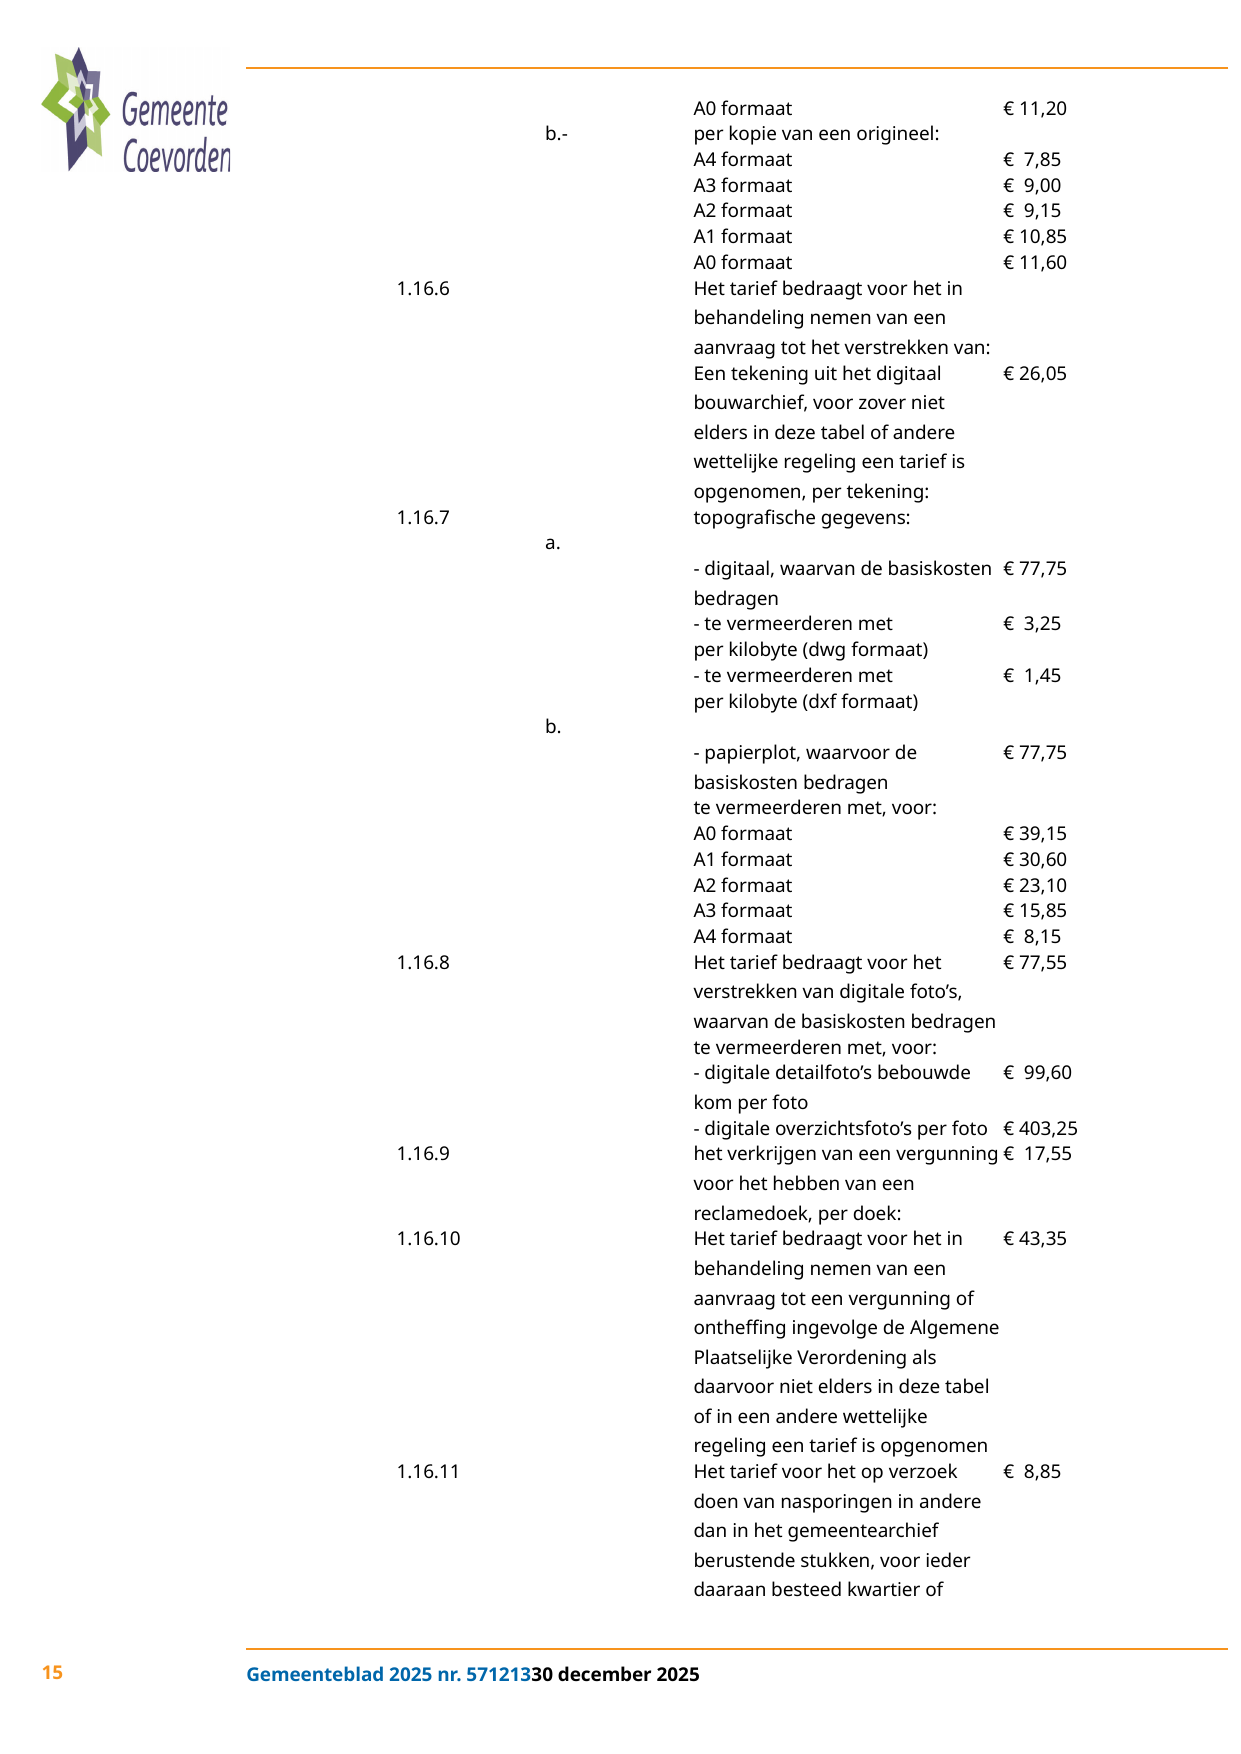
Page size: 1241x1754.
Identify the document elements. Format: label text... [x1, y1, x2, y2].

table_cell [248, 360, 396, 504]
table_cell [1003, 714, 1152, 739]
table_cell A3 formaat [693, 172, 1003, 198]
table_cell A2 formaat [693, 198, 1003, 223]
table_cell € 43,35 [1003, 1226, 1152, 1458]
table_cell Een tekening uit het digitaal bouwarchief, voor zover niet elders in deze tabel of andere wettelijke regeling een tarief is opgenomen, per tekening: [693, 360, 1003, 504]
table_cell € 3,25 [1003, 611, 1152, 636]
table_cell [1003, 688, 1152, 713]
table_cell [545, 611, 693, 636]
table_cell [545, 1226, 693, 1458]
table_cell te vermeerderen met, voor: [693, 795, 1003, 820]
table_cell € 26,05 [1003, 360, 1152, 504]
table_cell [248, 949, 396, 1034]
table_cell [396, 846, 545, 872]
table_cell [545, 172, 693, 198]
table_cell [1003, 636, 1152, 662]
table_cell [545, 1034, 693, 1059]
table_cell A4 formaat [693, 923, 1003, 949]
table_cell [545, 662, 693, 688]
table_cell [545, 1458, 693, 1602]
table_cell topografische gegevens: [693, 504, 1003, 529]
table_cell [396, 872, 545, 897]
table_cell [248, 198, 396, 223]
table_cell [396, 95, 545, 121]
table_cell per kilobyte (dwg formaat) [693, 636, 1003, 662]
table_cell per kilobyte (dxf formaat) [693, 688, 1003, 713]
table_cell 1.16.7 [396, 504, 545, 529]
table_cell [396, 714, 545, 739]
table_cell [248, 95, 396, 121]
table_cell [396, 923, 545, 949]
table_cell A0 formaat [693, 249, 1003, 275]
table_cell [693, 714, 1003, 739]
table_cell [545, 820, 693, 846]
table_cell [248, 739, 396, 794]
table_cell € 39,15 [1003, 820, 1152, 846]
table_cell [248, 1060, 396, 1115]
table_cell [545, 95, 693, 121]
table_cell [248, 688, 396, 713]
table_cell A3 formaat [693, 898, 1003, 923]
table_cell [248, 611, 396, 636]
table_cell [248, 923, 396, 949]
table_cell [248, 275, 396, 360]
table_cell [545, 224, 693, 249]
table_cell [248, 714, 396, 739]
table_cell - digitale overzichtsfoto’s per foto [693, 1115, 1003, 1141]
table_cell [248, 1141, 396, 1226]
table_cell [396, 1060, 545, 1115]
table_cell te vermeerderen met, voor: [693, 1034, 1003, 1059]
table_cell [396, 121, 545, 146]
table_cell A1 formaat [693, 224, 1003, 249]
table_cell [396, 739, 545, 794]
table_cell - digitale detailfoto’s bebouwde kom per foto [693, 1060, 1003, 1115]
table_cell [396, 555, 545, 611]
table_cell [545, 739, 693, 794]
table_cell € 77,75 [1003, 555, 1152, 611]
table_cell € 15,85 [1003, 898, 1152, 923]
table_cell [396, 795, 545, 820]
table_cell 1.16.11 [396, 1458, 545, 1602]
table_cell [248, 530, 396, 555]
table_cell [396, 360, 545, 504]
table_cell [545, 555, 693, 611]
table_cell € 9,00 [1003, 172, 1152, 198]
table_cell [396, 662, 545, 688]
table_cell [545, 249, 693, 275]
table_cell het verkrijgen van een vergunning voor het hebben van een reclamedoek, per doek: [693, 1141, 1003, 1226]
table_cell [248, 1458, 396, 1602]
table_cell - te vermeerderen met [693, 611, 1003, 636]
table_cell [545, 1115, 693, 1141]
table_cell [1003, 275, 1152, 360]
table_cell € 77,55 [1003, 949, 1152, 1034]
table_cell [1003, 504, 1152, 529]
table_cell [545, 360, 693, 504]
table_cell [545, 923, 693, 949]
table_cell Het tarief voor het op verzoek doen van nasporingen in andere dan in het gemeentearchief berustende stukken, voor ieder daaraan besteed kwartier of [693, 1458, 1003, 1602]
table_cell € 23,10 [1003, 872, 1152, 897]
table_cell A0 formaat [693, 95, 1003, 121]
table_cell 1.16.10 [396, 1226, 545, 1458]
table_cell 1.16.6 [396, 275, 545, 360]
table_cell € 10,85 [1003, 224, 1152, 249]
table_cell [545, 504, 693, 529]
table_cell - papierplot, waarvoor de basiskosten bedragen [693, 739, 1003, 794]
table_cell [1003, 795, 1152, 820]
table_cell Het tarief bedraagt voor het in behandeling nemen van een aanvraag tot een vergunning of ontheffing ingevolge de Algemene Plaatselijke Verordening als daarvoor niet elders in deze tabel of in een andere wettelijke regeling een tarief is opgenomen [693, 1226, 1003, 1458]
table_cell [545, 636, 693, 662]
table_cell A0 formaat [693, 820, 1003, 846]
picture [41, 47, 231, 172]
table_cell [248, 504, 396, 529]
table_cell [396, 1115, 545, 1141]
table_cell [545, 1060, 693, 1115]
table_cell € 1,45 [1003, 662, 1152, 688]
table_cell per kopie van een origineel: [693, 121, 1003, 146]
table_cell A2 formaat [693, 872, 1003, 897]
table_cell [248, 846, 396, 872]
table_cell [545, 688, 693, 713]
table_cell [396, 172, 545, 198]
table_cell [396, 898, 545, 923]
table_cell [248, 249, 396, 275]
table_cell [545, 949, 693, 1034]
table_cell [693, 530, 1003, 555]
table_cell a. [545, 530, 693, 555]
table_cell [396, 1034, 545, 1059]
table_cell € 11,60 [1003, 249, 1152, 275]
table_cell [248, 898, 396, 923]
table_cell [1003, 121, 1152, 146]
table_cell [248, 1226, 396, 1458]
table_cell [545, 846, 693, 872]
table_cell [1003, 530, 1152, 555]
table_cell € 30,60 [1003, 846, 1152, 872]
table_cell [248, 172, 396, 198]
table_cell € 77,75 [1003, 739, 1152, 794]
table_cell [396, 224, 545, 249]
table_cell - te vermeerderen met [693, 662, 1003, 688]
table_cell € 17,55 [1003, 1141, 1152, 1226]
table_cell [1003, 1034, 1152, 1059]
table_cell A4 formaat [693, 146, 1003, 172]
table_cell [545, 795, 693, 820]
table_cell [545, 198, 693, 223]
table_cell [545, 898, 693, 923]
table_cell [248, 872, 396, 897]
table_cell [248, 636, 396, 662]
table_cell [248, 555, 396, 611]
table_cell [396, 198, 545, 223]
table_cell [396, 249, 545, 275]
table_cell € 7,85 [1003, 146, 1152, 172]
table_cell Het tarief bedraagt voor het verstrekken van digitale foto’s, waarvan de basiskosten bedragen [693, 949, 1003, 1034]
table_cell [396, 820, 545, 846]
table_cell € 403,25 [1003, 1115, 1152, 1141]
table_cell - digitaal, waarvan de basiskosten bedragen [693, 555, 1003, 611]
table_cell [396, 611, 545, 636]
table_cell 1.16.8 [396, 949, 545, 1034]
table_cell [248, 795, 396, 820]
table_cell [248, 1034, 396, 1059]
table_cell Het tarief bedraagt voor het in behandeling nemen van een aanvraag tot het verstrekken van: [693, 275, 1003, 360]
table_cell [248, 1115, 396, 1141]
table_cell b.- [545, 121, 693, 146]
table_cell [545, 872, 693, 897]
table_cell [248, 121, 396, 146]
table_cell [545, 1141, 693, 1226]
table_cell € 99,60 [1003, 1060, 1152, 1115]
table_cell b. [545, 714, 693, 739]
table_cell [248, 146, 396, 172]
table_cell [396, 146, 545, 172]
table_cell [545, 275, 693, 360]
table_cell [396, 636, 545, 662]
table_cell [248, 662, 396, 688]
table_cell € 8,15 [1003, 923, 1152, 949]
table_cell A1 formaat [693, 846, 1003, 872]
table_cell [248, 820, 396, 846]
table_cell [396, 688, 545, 713]
table_cell [545, 146, 693, 172]
table_cell [248, 224, 396, 249]
table_cell € 8,85 [1003, 1458, 1152, 1602]
table_cell 1.16.9 [396, 1141, 545, 1226]
table_cell € 11,20 [1003, 95, 1152, 121]
table_cell [396, 530, 545, 555]
table_cell € 9,15 [1003, 198, 1152, 223]
